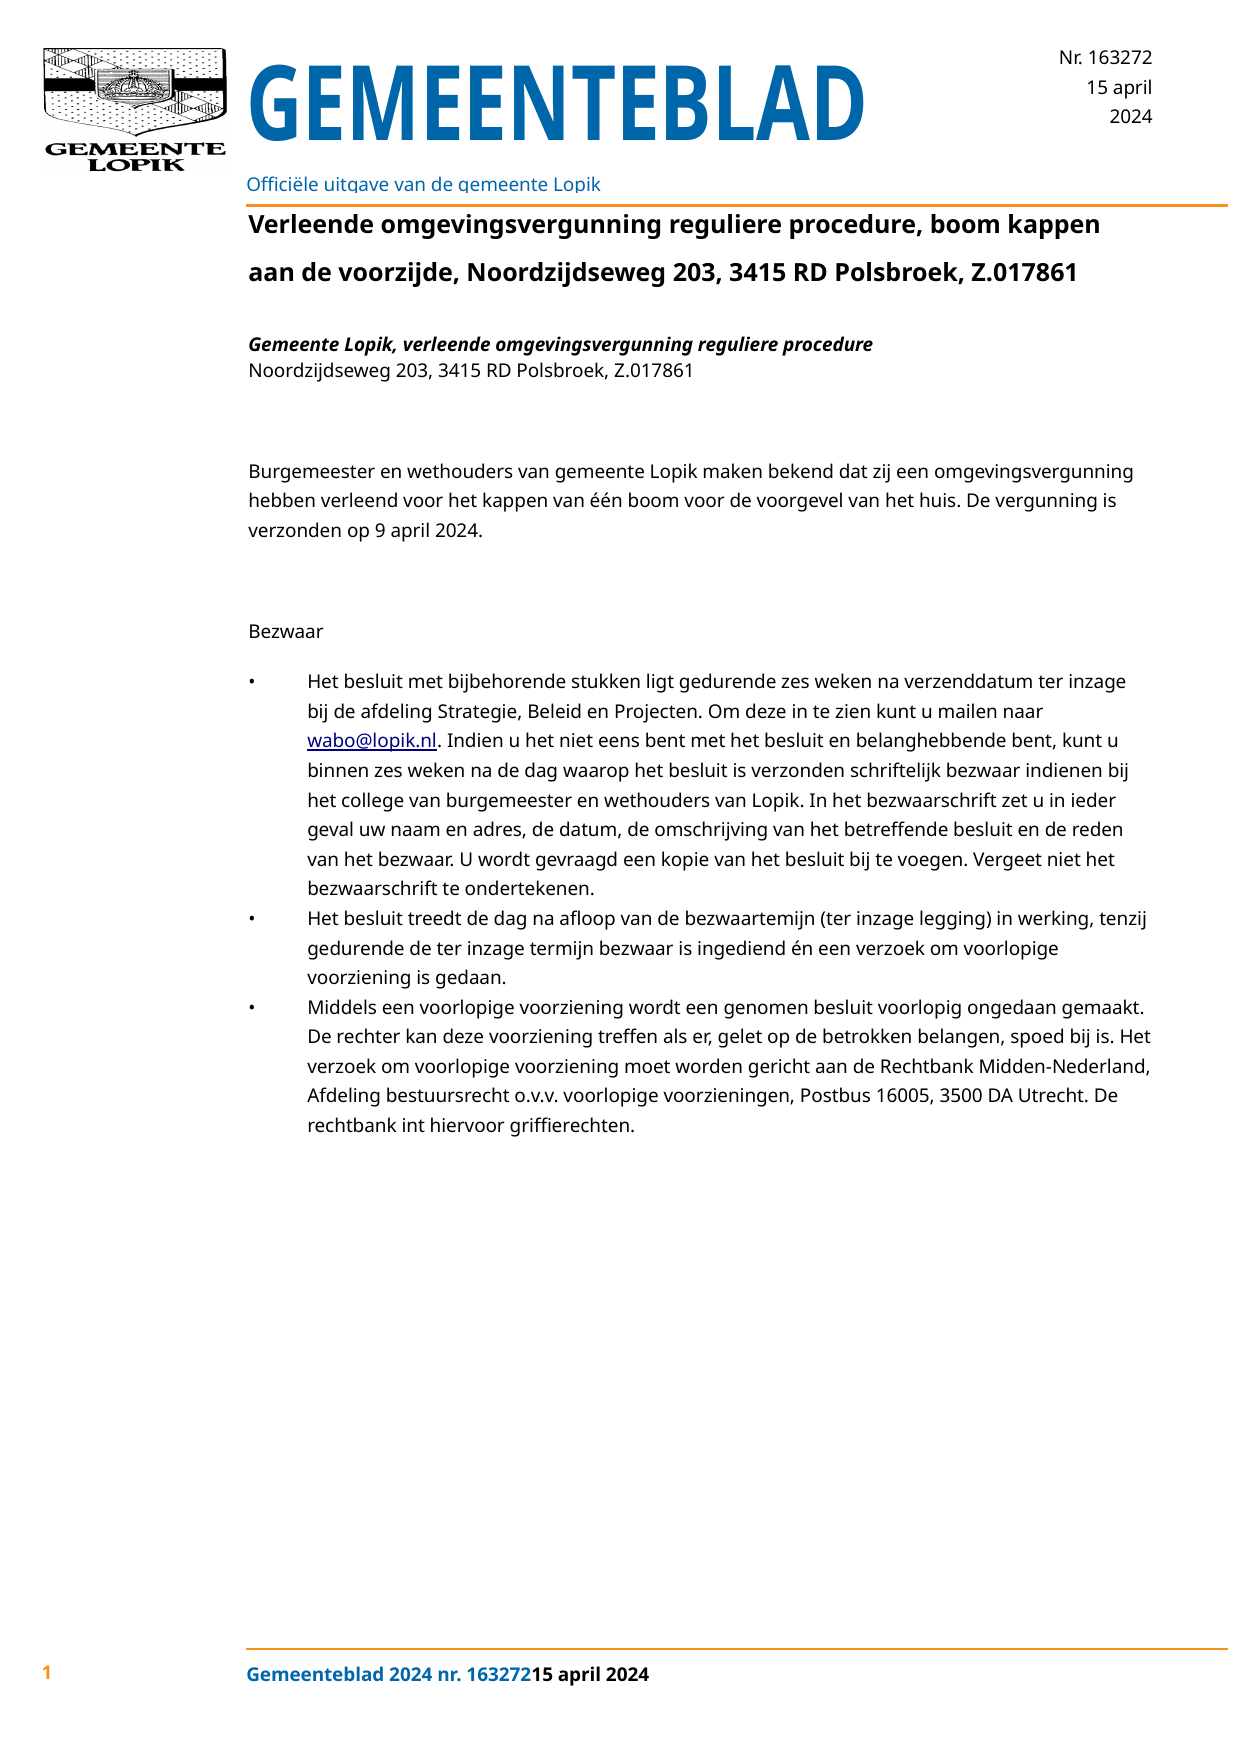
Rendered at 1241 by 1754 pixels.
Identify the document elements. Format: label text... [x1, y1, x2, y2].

text Verleende omgevingsvergunning reguliere procedure, boom kappen aan de voorzijde, Noordzijdseweg 203, 3415 RD Polsbroek, Z.017861 [248, 207, 1152, 288]
text Burgemeester en wethouders van gemeente Lopik maken bekend dat zij een omgevingsvergunning hebben verleend voor het kappen van één boom voor de voorgevel van het huis. De vergunning is verzonden op 9 april 2024. [248, 458, 1152, 543]
text Noordzijdseweg 203, 3415 RD Polsbroek, Z.017861 [248, 357, 1152, 383]
list Middels een voorlopige voorziening wordt een genomen besluit voorlopig ongedaan gemaakt. De rechter kan deze voorziening treffen als er, gelet op de betrokken belangen, spoed bij is. Het verzoek om voorlopige voorziening moet worden gericht aan de Rechtbank Midden-Nederland, Afdeling bestuursrecht o.v.v. voorlopige voorzieningen, Postbus 16005, 3500 DA Utrecht. De rechtbank int hiervoor griffierechten. [248, 994, 1152, 1138]
text Gemeente Lopik, verleende omgevingsvergunning reguliere procedure [248, 331, 1152, 357]
text Bezwaar [248, 618, 1152, 644]
picture [41, 47, 231, 172]
list Het besluit treedt de dag na afloop van de bezwaartemijn (ter inzage legging) in werking, tenzij gedurende de ter inzage termijn bezwaar is ingediend én een verzoek om voorlopige voorziening is gedaan. [248, 905, 1152, 990]
list Het besluit met bijbehorende stukken ligt gedurende zes weken na verzenddatum ter inzage bij de afdeling Strategie, Beleid en Projecten. Om deze in te zien kunt u mailen naar wabo@lopik.nl. Indien u het niet eens bent met het besluit en belanghebbende bent, kunt u binnen zes weken na de dag waarop het besluit is verzonden schriftelijk bezwaar indienen bij het college van burgemeester en wethouders van Lopik. In het bezwaarschrift zet u in ieder geval uw naam en adres, de datum, de omschrijving van het betreffende besluit en de reden van het bezwaar. U wordt gevraagd een kopie van het besluit bij te voegen. Vergeet niet het bezwaarschrift te ondertekenen. [248, 668, 1152, 901]
